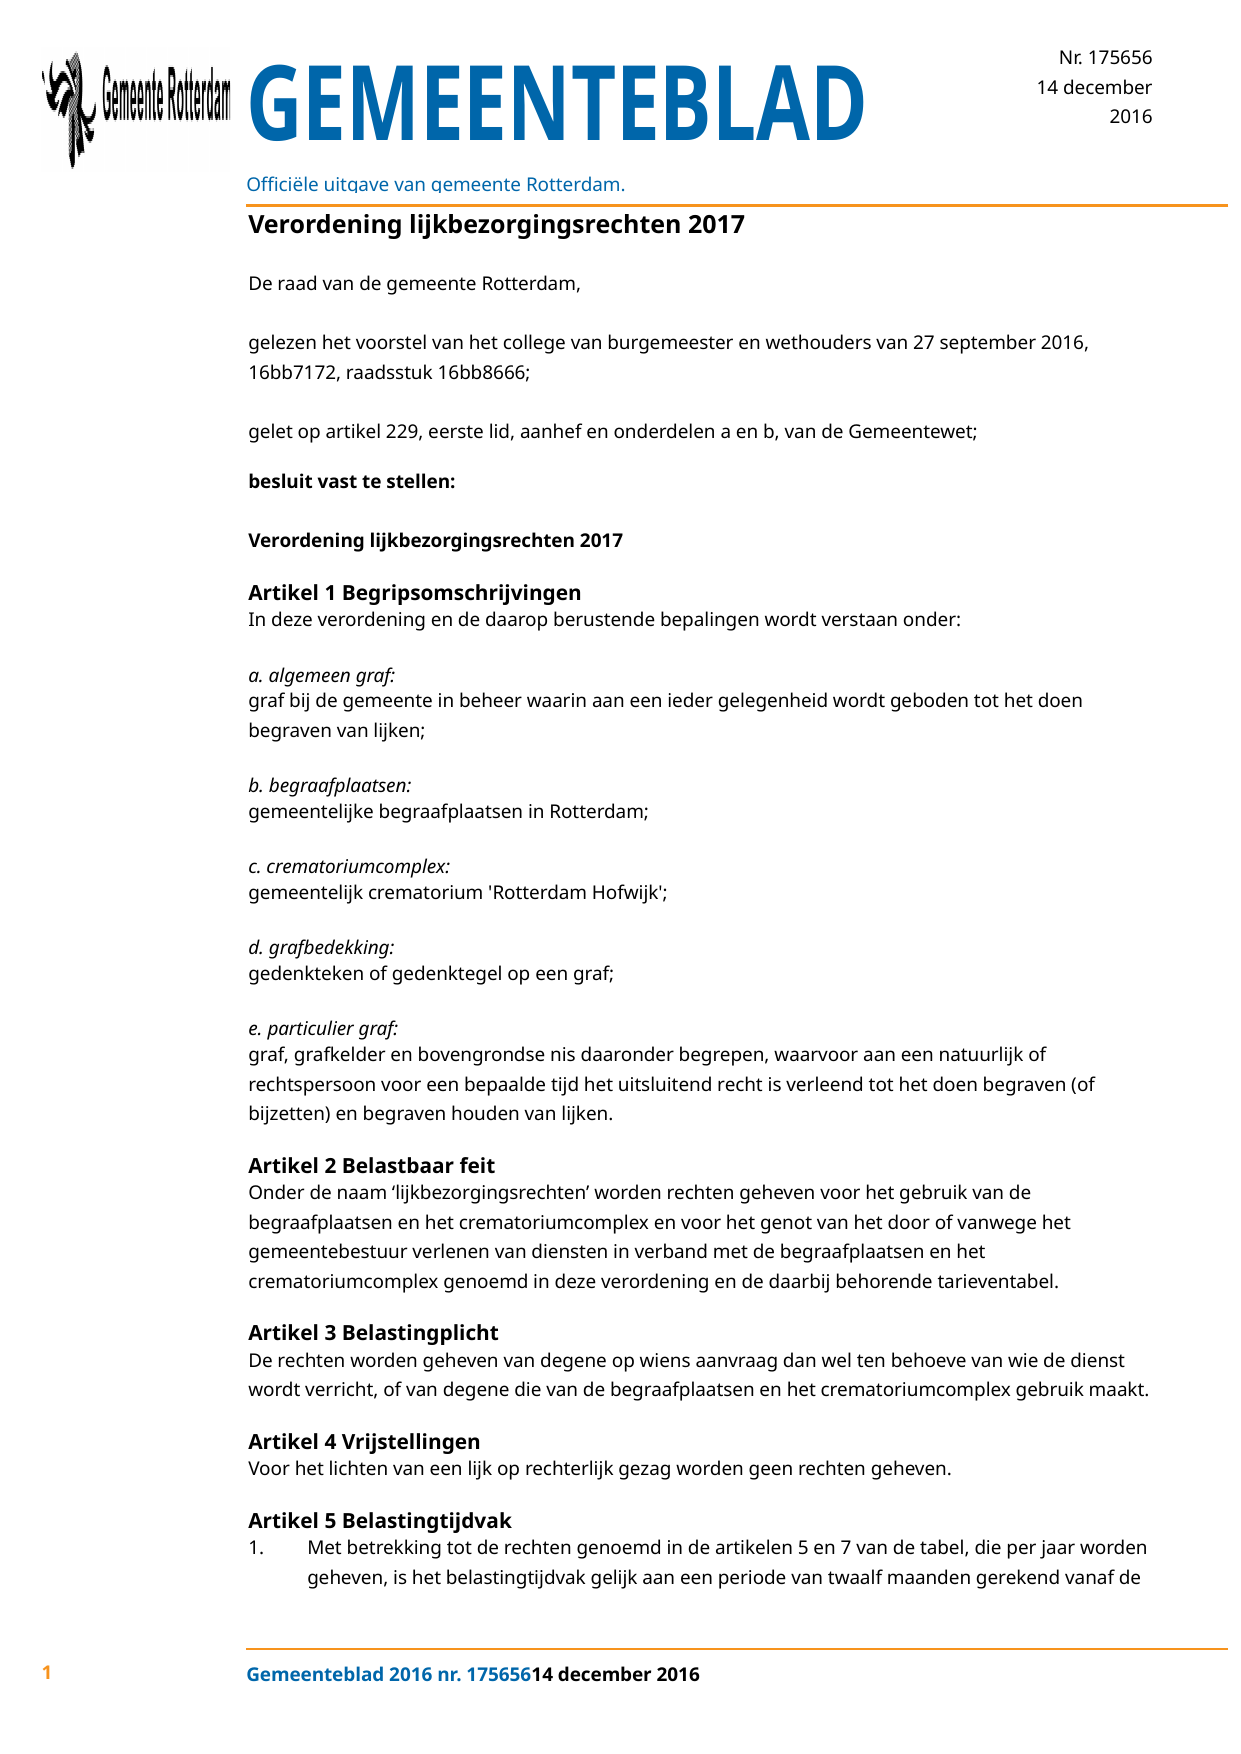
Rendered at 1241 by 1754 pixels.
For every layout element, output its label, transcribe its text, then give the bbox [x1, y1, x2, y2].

text gemeentelijk crematorium 'Rotterdam Hofwijk'; [248, 879, 1152, 905]
text e. particulier graf: [248, 1016, 1152, 1041]
text graf bij de gemeente in beheer waarin aan een ieder gelegenheid wordt geboden tot het doen begraven van lijken; [248, 688, 1152, 743]
list Met betrekking tot de rechten genoemd in de artikelen 5 en 7 van de tabel, die per jaar worden geheven, is het belastingtijdvak gelijk aan een periode van twaalf maanden gerekend vanaf de [248, 1534, 1152, 1589]
text Artikel 4 Vrijstellingen [248, 1427, 1152, 1455]
text a. algemeen graf: [248, 662, 1152, 688]
text Verordening lijkbezorgingsrechten 2017 [248, 528, 1152, 553]
text De rechten worden geheven van degene op wiens aanvraag dan wel ten behoeve van wie de dienst wordt verricht, of van degene die van de begraafplaatsen en het crematoriumcomplex gebruik maakt. [248, 1347, 1152, 1402]
picture [41, 47, 231, 172]
text Voor het lichten van een lijk op rechterlijk gezag worden geen rechten geheven. [248, 1455, 1152, 1481]
text gelezen het voorstel van het college van burgemeester en wethouders van 27 september 2016, 16bb7172, raadsstuk 16bb8666; [248, 329, 1152, 385]
text gedenkteken of gedenktegel op een graf; [248, 960, 1152, 986]
text Onder de naam ‘lijkbezorgingsrechten’ worden rechten geheven voor het gebruik van de begraafplaatsen en het crematoriumcomplex en voor het genot van het door of vanwege het gemeentebestuur verlenen van diensten in verband met de begraafplaatsen en het crematoriumcomplex genoemd in deze verordening en de daarbij behorende tarieventabel. [248, 1179, 1152, 1294]
text De raad van de gemeente Rotterdam, [248, 270, 1152, 296]
text Artikel 3 Belastingplicht [248, 1318, 1152, 1347]
text In deze verordening en de daarop berustende bepalingen wordt verstaan onder: [248, 607, 1152, 632]
text d. grafbedekking: [248, 934, 1152, 960]
text gemeentelijke begraafplaatsen in Rotterdam; [248, 798, 1152, 824]
text c. crematoriumcomplex: [248, 853, 1152, 879]
text b. begraafplaatsen: [248, 772, 1152, 798]
text Artikel 5 Belastingtijdvak [248, 1506, 1152, 1534]
text graf, grafkelder en bovengrondse nis daaronder begrepen, waarvoor aan een natuurlijk of rechtspersoon voor een bepaalde tijd het uitsluitend recht is verleend tot het doen begraven (of bijzetten) en begraven houden van lijken. [248, 1041, 1152, 1126]
text besluit vast te stellen: [248, 468, 1152, 494]
text Artikel 2 Belastbaar feit [248, 1151, 1152, 1179]
text Artikel 1 Begripsomschrijvingen [248, 578, 1152, 607]
text gelet op artikel 229, eerste lid, aanhef en onderdelen a en b, van de Gemeentewet; [248, 418, 1152, 444]
text Verordening lijkbezorgingsrechten 2017 [248, 207, 1152, 241]
